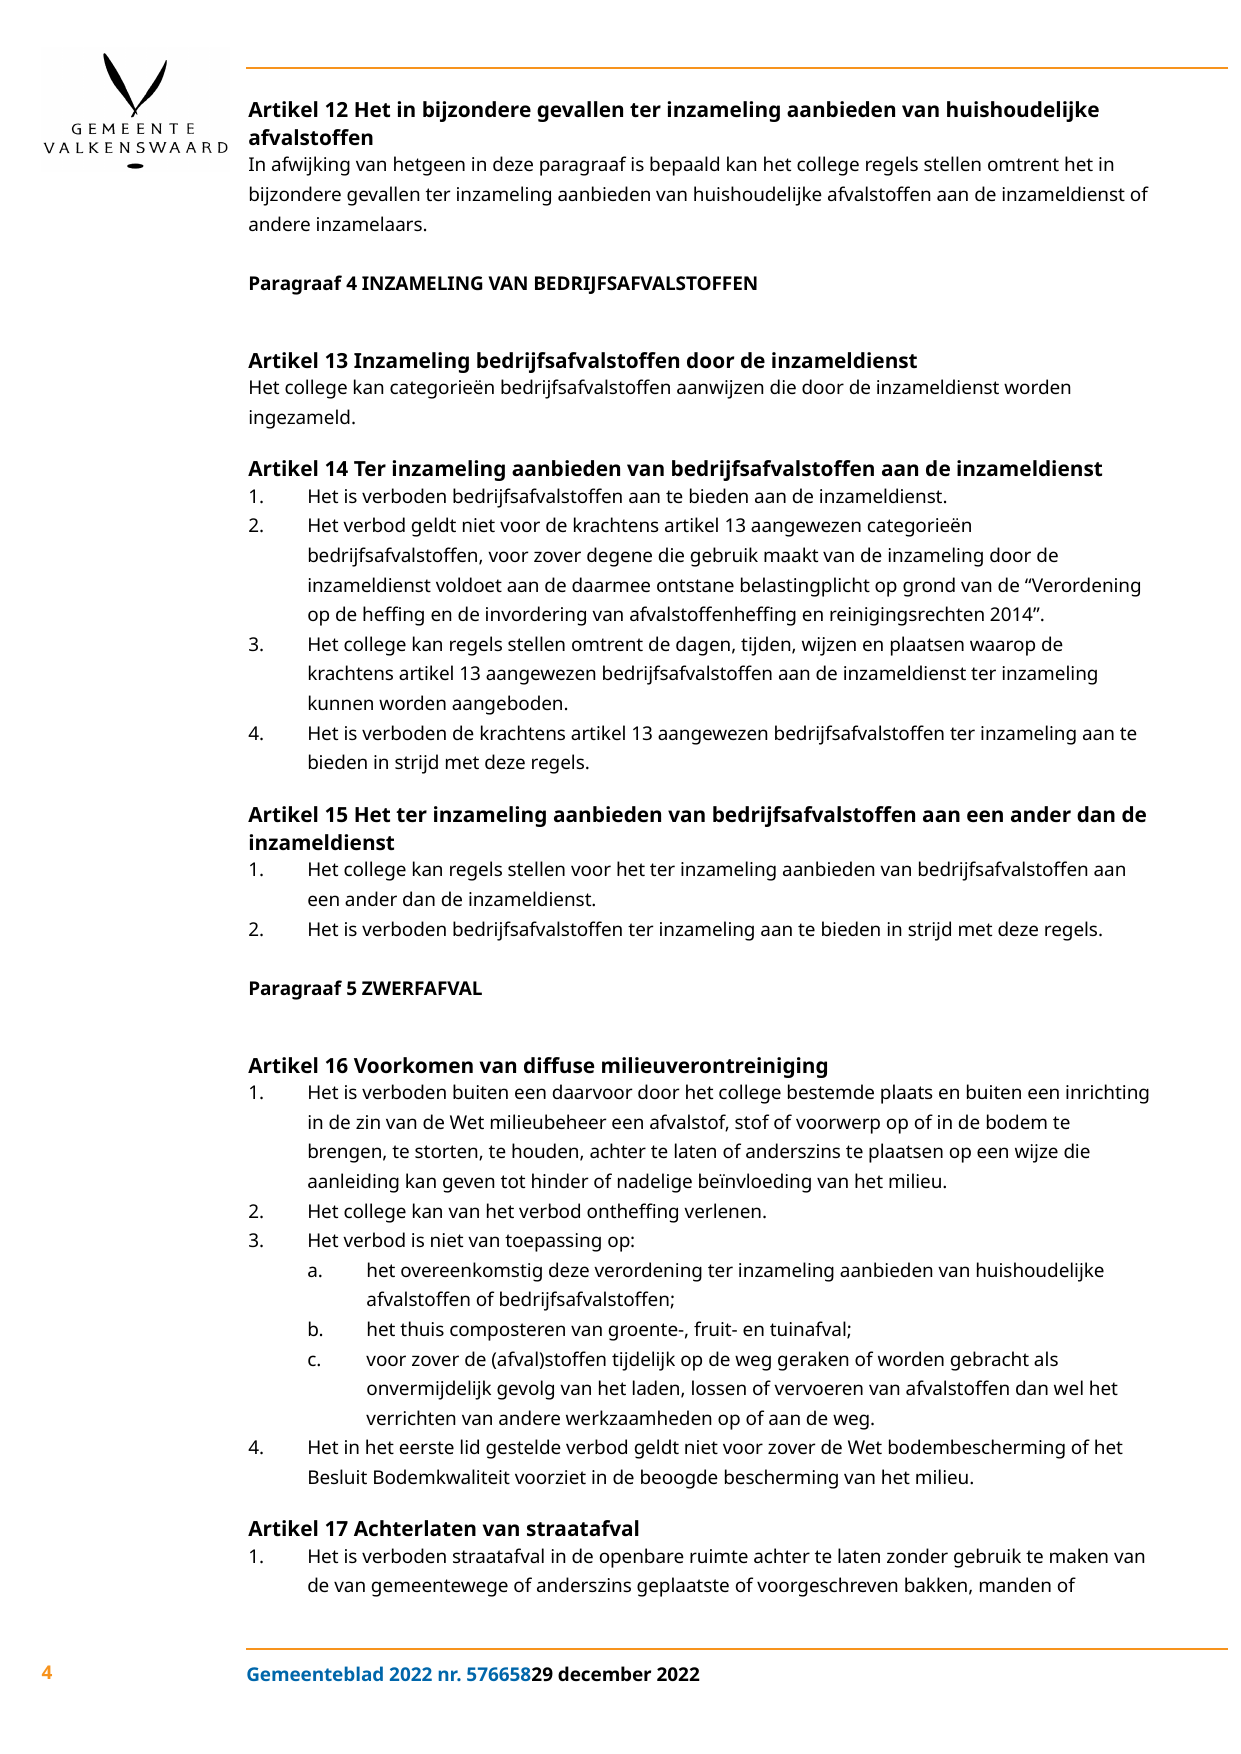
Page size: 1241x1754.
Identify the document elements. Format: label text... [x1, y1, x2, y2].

text Artikel 12 Het in bijzondere gevallen ter inzameling aanbieden van huishoudelijke afvalstoffen [248, 95, 1152, 152]
text Artikel 17 Achterlaten van straatafval [248, 1514, 1152, 1543]
list voor zover de (afval)stoffen tijdelijk op de weg geraken of worden gebracht als onvermijdelijk gevolg van het laden, lossen of vervoeren van afvalstoffen dan wel het verrichten van andere werkzaamheden op of aan de weg. [307, 1346, 1152, 1431]
text Artikel 14 Ter inzameling aanbieden van bedrijfsafvalstoffen aan de inzameldienst [248, 454, 1152, 483]
text Artikel 13 Inzameling bedrijfsafvalstoffen door de inzameldienst [248, 346, 1152, 374]
text Paragraaf 5 ZWERFAFVAL [248, 975, 1152, 1001]
picture [41, 47, 231, 172]
list Het is verboden buiten een daarvoor door het college bestemde plaats en buiten een inrichting in de zin van de Wet milieubeheer een afvalstof, stof of voorwerp op of in de bodem te brengen, te storten, te houden, achter te laten of anderszins te plaatsen op een wijze die aanleiding kan geven tot hinder of nadelige beïnvloeding van het milieu. [248, 1079, 1152, 1194]
list Het in het eerste lid gestelde verbod geldt niet voor zover de Wet bodembescherming of het Besluit Bodemkwaliteit voorziet in de beoogde bescherming van het milieu. [248, 1434, 1152, 1490]
text Het college kan categorieën bedrijfsafvalstoffen aanwijzen die door de inzameldienst worden ingezameld. [248, 374, 1152, 430]
list het thuis composteren van groente-, fruit- en tuinafval; [307, 1316, 1152, 1342]
list Het college kan regels stellen omtrent de dagen, tijden, wijzen en plaatsen waarop de krachtens artikel 13 aangewezen bedrijfsafvalstoffen aan de inzameldienst ter inzameling kunnen worden aangeboden. [248, 631, 1152, 716]
list het overeenkomstig deze verordening ter inzameling aanbieden van huishoudelijke afvalstoffen of bedrijfsafvalstoffen; [307, 1257, 1152, 1312]
list Het college kan van het verbod ontheffing verlenen. [248, 1198, 1152, 1223]
list Het verbod geldt niet voor de krachtens artikel 13 aangewezen categorieën bedrijfsafvalstoffen, voor zover degene die gebruik maakt van de inzameling door de inzameldienst voldoet aan de daarmee ontstane belastingplicht op grond van de “Verordening op de heffing en de invordering van afvalstoffenheffing en reinigingsrechten 2014”. [248, 513, 1152, 627]
list Het is verboden bedrijfsafvalstoffen ter inzameling aan te bieden in strijd met deze regels. [248, 916, 1152, 941]
text Artikel 15 Het ter inzameling aanbieden van bedrijfsafvalstoffen aan een ander dan de inzameldienst [248, 800, 1152, 857]
text In afwijking van hetgeen in deze paragraaf is bepaald kan het college regels stellen omtrent het in bijzondere gevallen ter inzameling aanbieden van huishoudelijke afvalstoffen aan de inzameldienst of andere inzamelaars. [248, 152, 1152, 237]
text Artikel 16 Voorkomen van diffuse milieuverontreiniging [248, 1051, 1152, 1079]
list Het college kan regels stellen voor het ter inzameling aanbieden van bedrijfsafvalstoffen aan een ander dan de inzameldienst. [248, 857, 1152, 912]
list Het verbod is niet van toepassing op: [248, 1227, 1152, 1253]
list Het is verboden straatafval in de openbare ruimte achter te laten zonder gebruik te maken van de van gemeentewege of anderszins geplaatste of voorgeschreven bakken, manden of [248, 1543, 1152, 1598]
text Paragraaf 4 INZAMELING VAN BEDRIJFSAFVALSTOFFEN [248, 270, 1152, 296]
list Het is verboden bedrijfsafvalstoffen aan te bieden aan de inzameldienst. [248, 483, 1152, 509]
list Het is verboden de krachtens artikel 13 aangewezen bedrijfsafvalstoffen ter inzameling aan te bieden in strijd met deze regels. [248, 720, 1152, 775]
